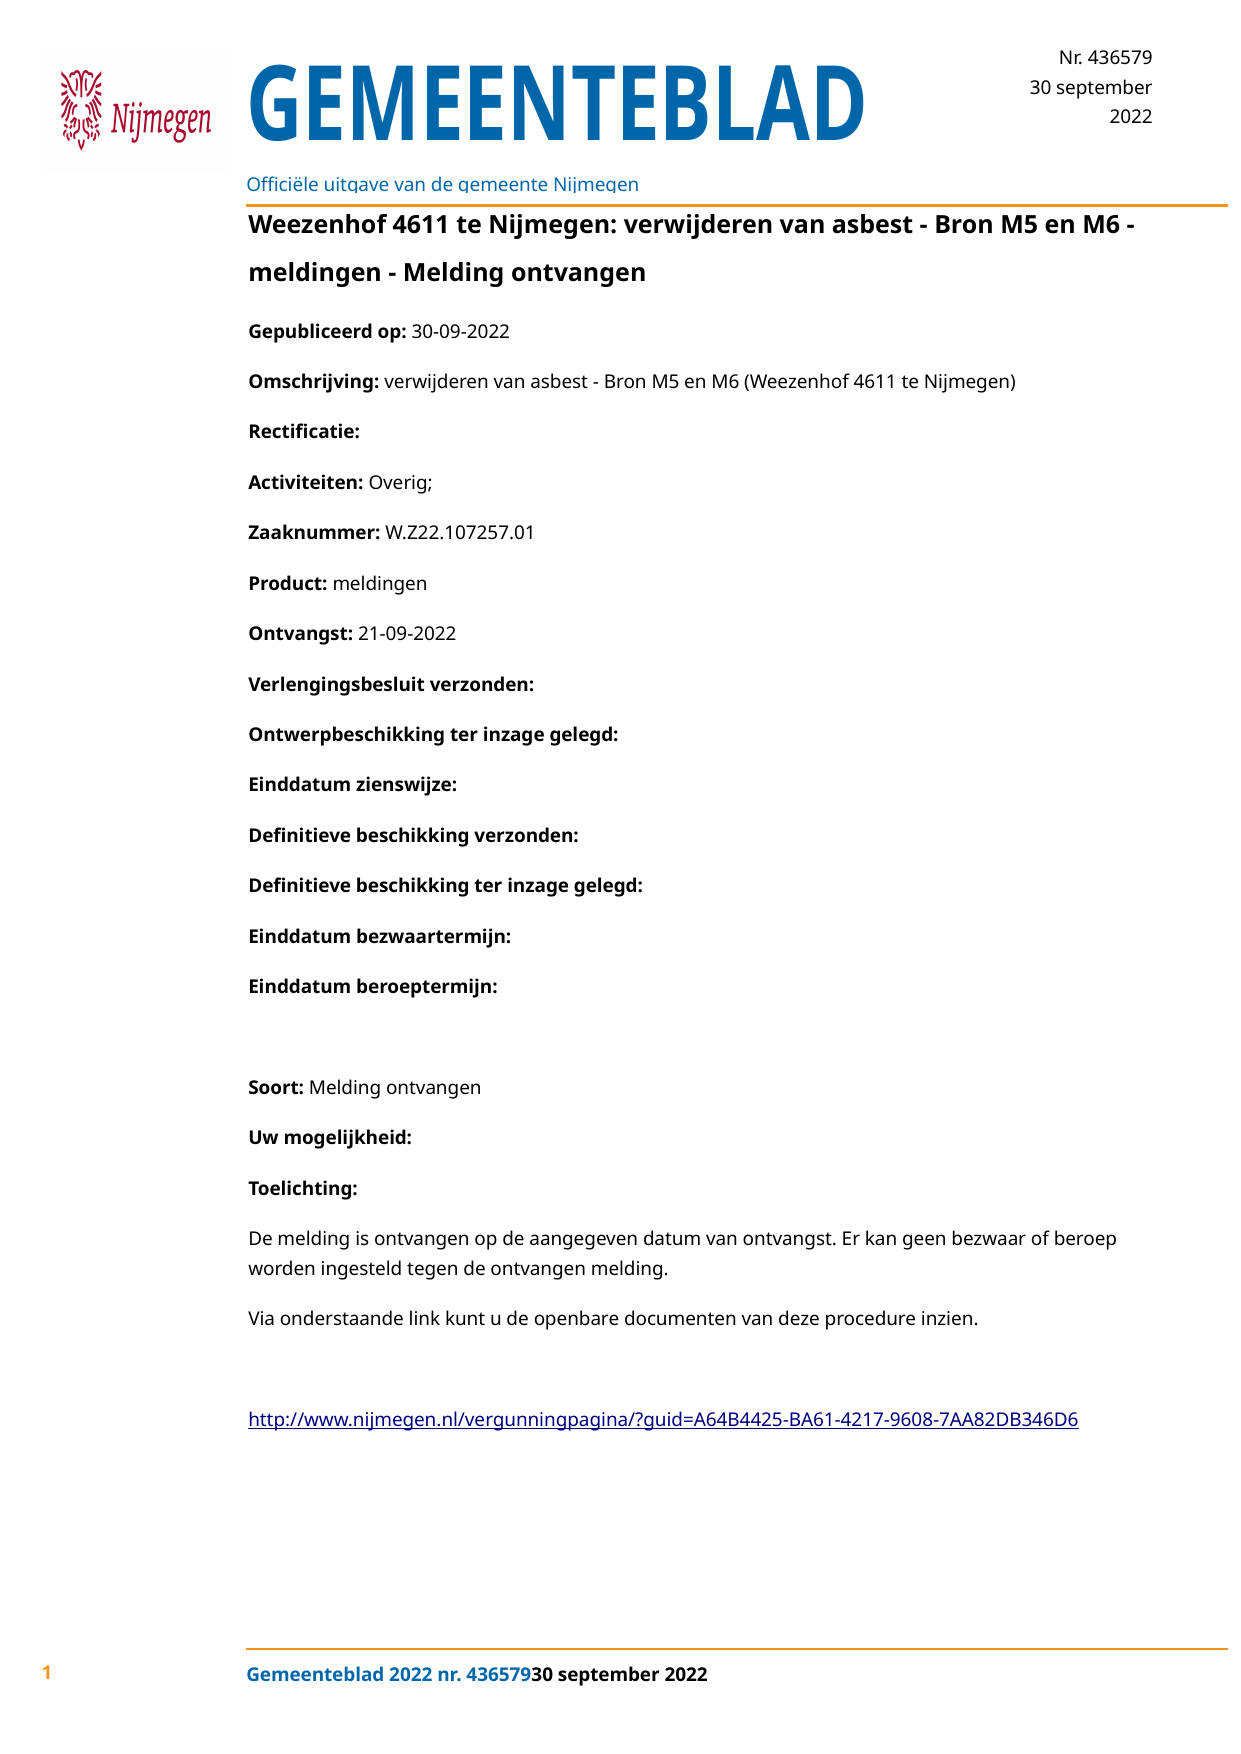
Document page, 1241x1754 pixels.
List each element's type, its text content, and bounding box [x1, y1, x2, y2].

text Definitieve beschikking ter inzage gelegd: [248, 872, 1152, 898]
text De melding is ontvangen op de aangegeven datum van ontvangst. Er kan geen bezwaar of beroep worden ingesteld tegen de ontvangen melding. [248, 1225, 1152, 1281]
text Einddatum beroeptermijn: [248, 973, 1152, 999]
text Einddatum bezwaartermijn: [248, 923, 1152, 949]
text http://www.nijmegen.nl/vergunningpagina/?guid=A64B4425-BA61-4217-9608-7AA82DB346D6 [248, 1406, 1152, 1432]
text Uw mogelijkheid: [248, 1124, 1152, 1150]
text Ontvangst: 21-09-2022 [248, 620, 1152, 646]
text Definitieve beschikking verzonden: [248, 822, 1152, 848]
text Rectificatie: [248, 419, 1152, 444]
text Soort: Melding ontvangen [248, 1074, 1152, 1100]
text Product: meldingen [248, 570, 1152, 596]
text Verlengingsbesluit verzonden: [248, 671, 1152, 697]
text Weezenhof 4611 te Nijmegen: verwijderen van asbest - Bron M5 en M6 - meldingen - Melding ontvangen [248, 207, 1152, 288]
text Ontwerpbeschikking ter inzage gelegd: [248, 721, 1152, 747]
text Zaaknummer: W.Z22.107257.01 [248, 519, 1152, 545]
picture [41, 47, 231, 172]
text Activiteiten: Overig; [248, 469, 1152, 495]
text Via onderstaande link kunt u de openbare documenten van deze procedure inzien. [248, 1305, 1152, 1331]
text Omschrijving: verwijderen van asbest - Bron M5 en M6 (Weezenhof 4611 te Nijmegen) [248, 368, 1152, 394]
text Gepubliceerd op: 30-09-2022 [248, 318, 1152, 344]
text Toelichting: [248, 1175, 1152, 1201]
text Einddatum zienswijze: [248, 772, 1152, 797]
